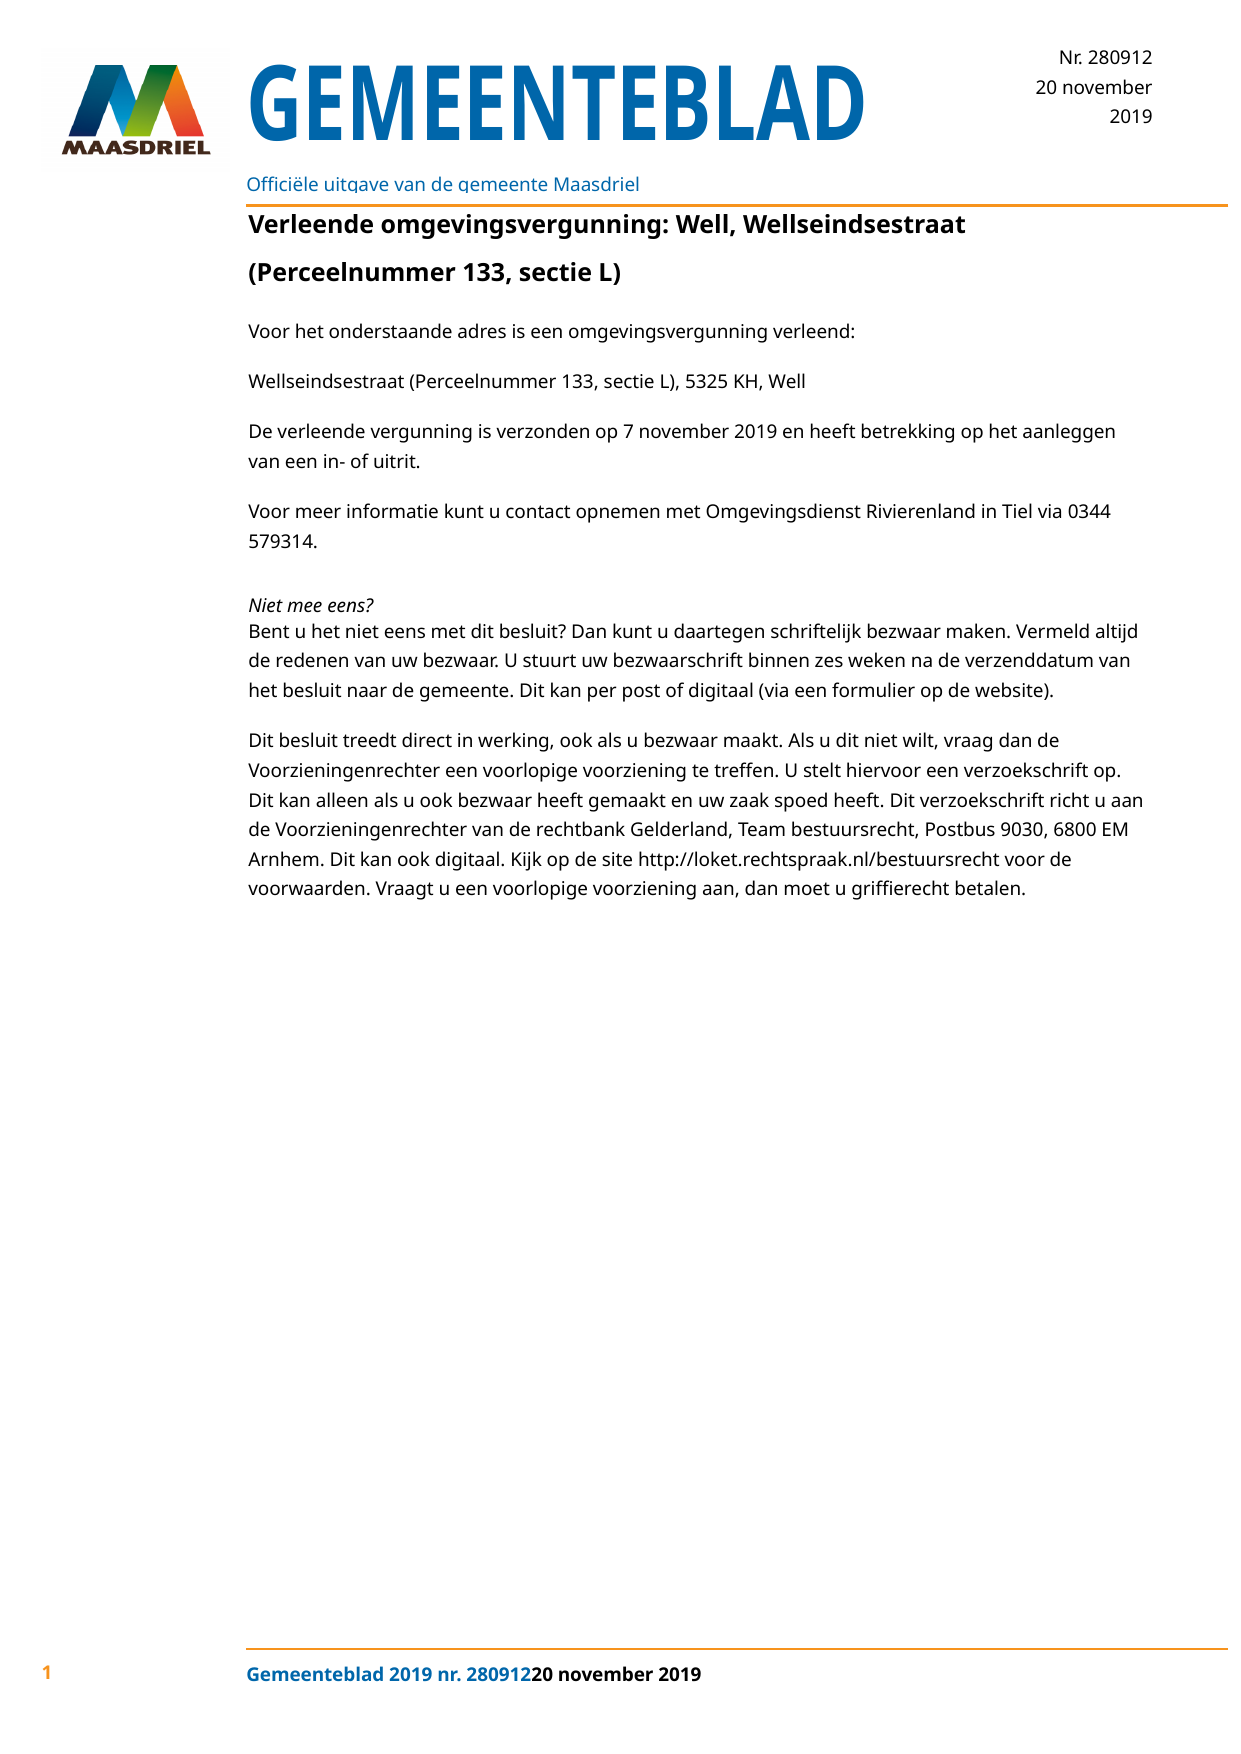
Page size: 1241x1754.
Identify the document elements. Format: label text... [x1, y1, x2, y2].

text Voor meer informatie kunt u contact opnemen met Omgevingsdienst Rivierenland in Tiel via 0344 579314. [248, 499, 1152, 554]
text Niet mee eens? [248, 592, 1152, 618]
text Wellseindsestraat (Perceelnummer 133, sectie L), 5325 KH, Well [248, 368, 1152, 394]
text De verleende vergunning is verzonden op 7 november 2019 en heeft betrekking op het aanleggen van een in- of uitrit. [248, 419, 1152, 474]
picture [41, 47, 231, 172]
text Bent u het niet eens met dit besluit? Dan kunt u daartegen schriftelijk bezwaar maken. Vermeld altijd de redenen van uw bezwaar. U stuurt uw bezwaarschrift binnen zes weken na de verzenddatum van het besluit naar de gemeente. Dit kan per post of digitaal (via een formulier op de website). [248, 618, 1152, 703]
text Dit besluit treedt direct in werking, ook als u bezwaar maakt. Als u dit niet wilt, vraag dan de Voorzieningenrechter een voorlopige voorziening te treffen. U stelt hiervoor een verzoekschrift op. Dit kan alleen als u ook bezwaar heeft gemaakt en uw zaak spoed heeft. Dit verzoekschrift richt u aan de Voorzieningenrechter van de rechtbank Gelderland, Team bestuursrecht, Postbus 9030, 6800 EM Arnhem. Dit kan ook digitaal. Kijk op de site http://loket.rechtspraak.nl/bestuursrecht voor de voorwaarden. Vraagt u een voorlopige voorziening aan, dan moet u griffierecht betalen. [248, 728, 1152, 901]
text Verleende omgevingsvergunning: Well, Wellseindsestraat (Perceelnummer 133, sectie L) [248, 207, 1152, 288]
text Voor het onderstaande adres is een omgevingsvergunning verleend: [248, 318, 1152, 344]
